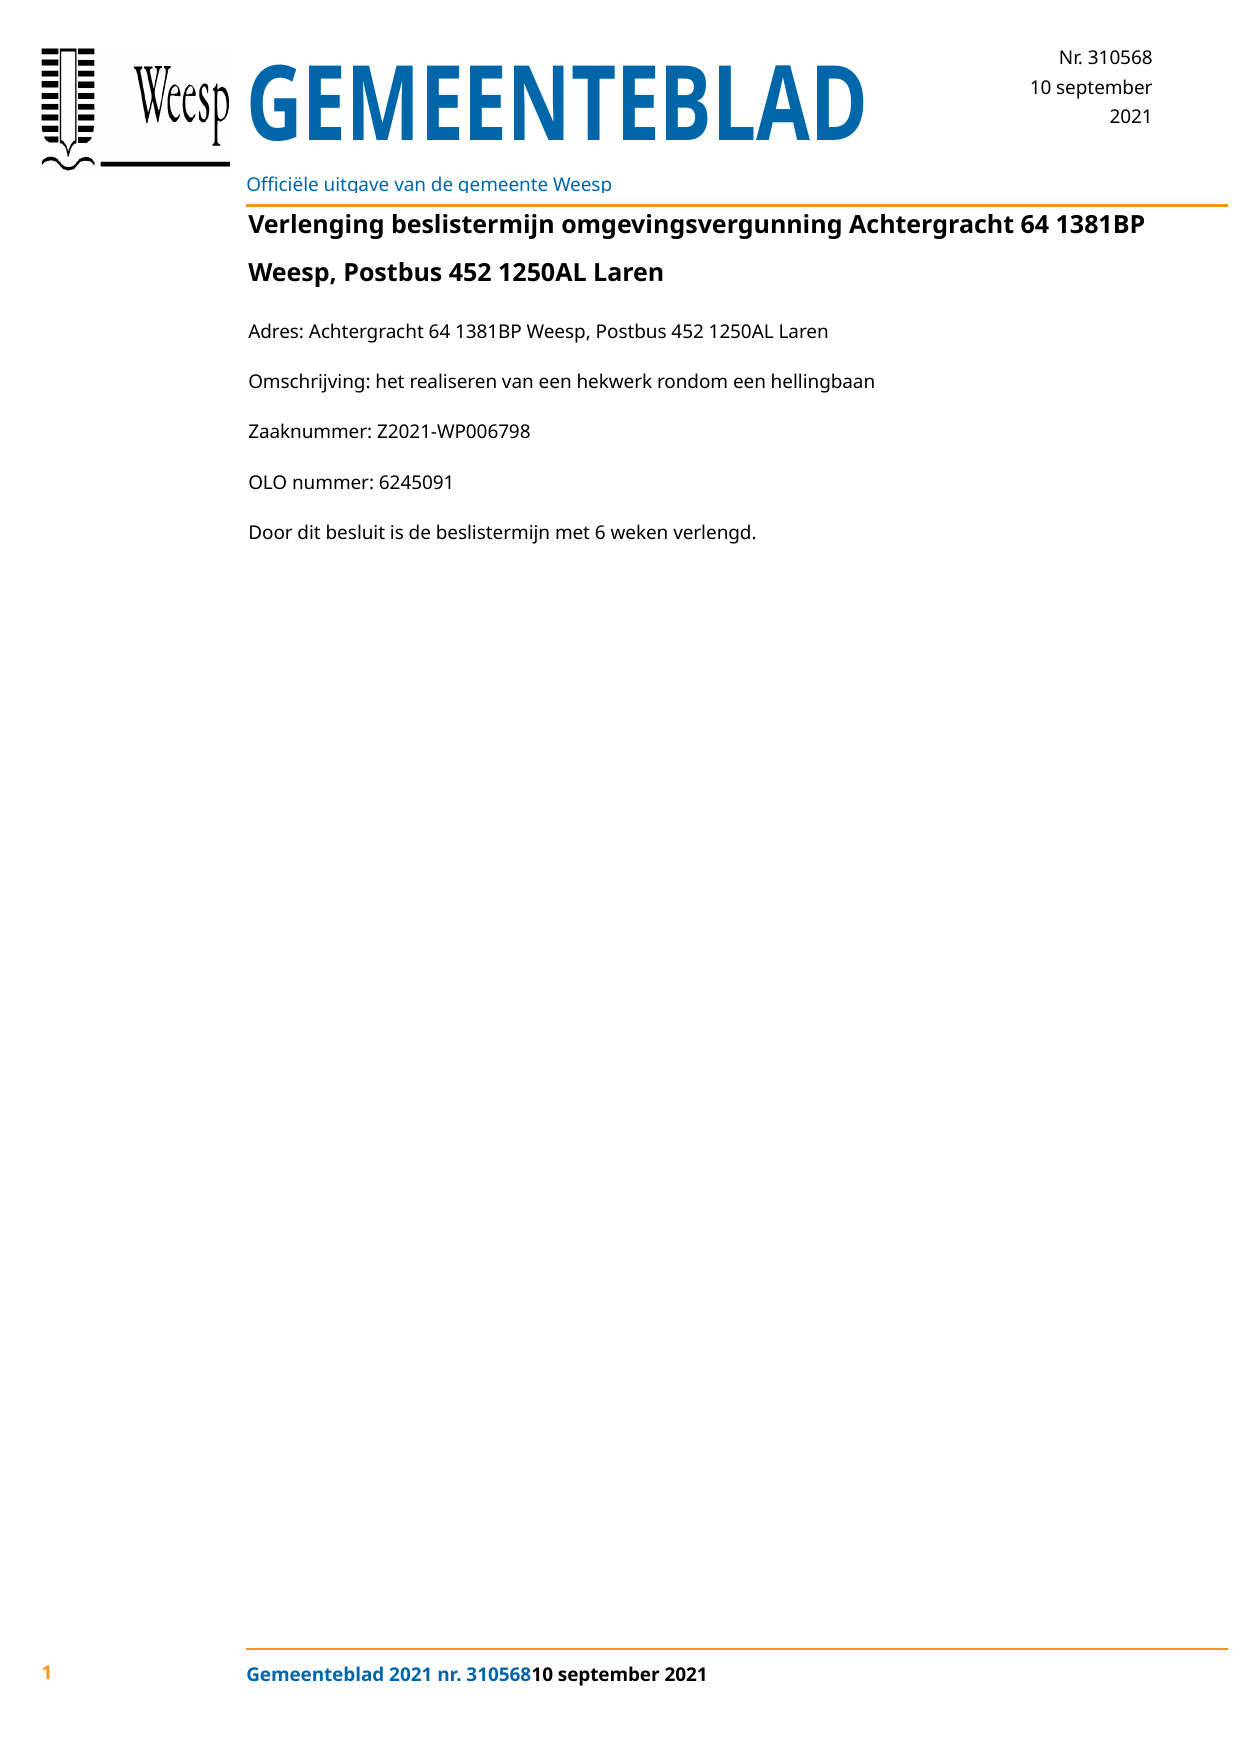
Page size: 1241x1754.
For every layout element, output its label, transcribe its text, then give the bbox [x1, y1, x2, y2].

picture [41, 47, 231, 172]
text Door dit besluit is de beslistermijn met 6 weken verlengd. [248, 519, 1152, 545]
text Verlenging beslistermijn omgevingsvergunning Achtergracht 64 1381BP Weesp, Postbus 452 1250AL Laren [248, 207, 1152, 288]
text Zaaknummer: Z2021-WP006798 [248, 419, 1152, 444]
text OLO nummer: 6245091 [248, 469, 1152, 495]
text Adres: Achtergracht 64 1381BP Weesp, Postbus 452 1250AL Laren [248, 318, 1152, 344]
text Omschrijving: het realiseren van een hekwerk rondom een hellingbaan [248, 368, 1152, 394]
